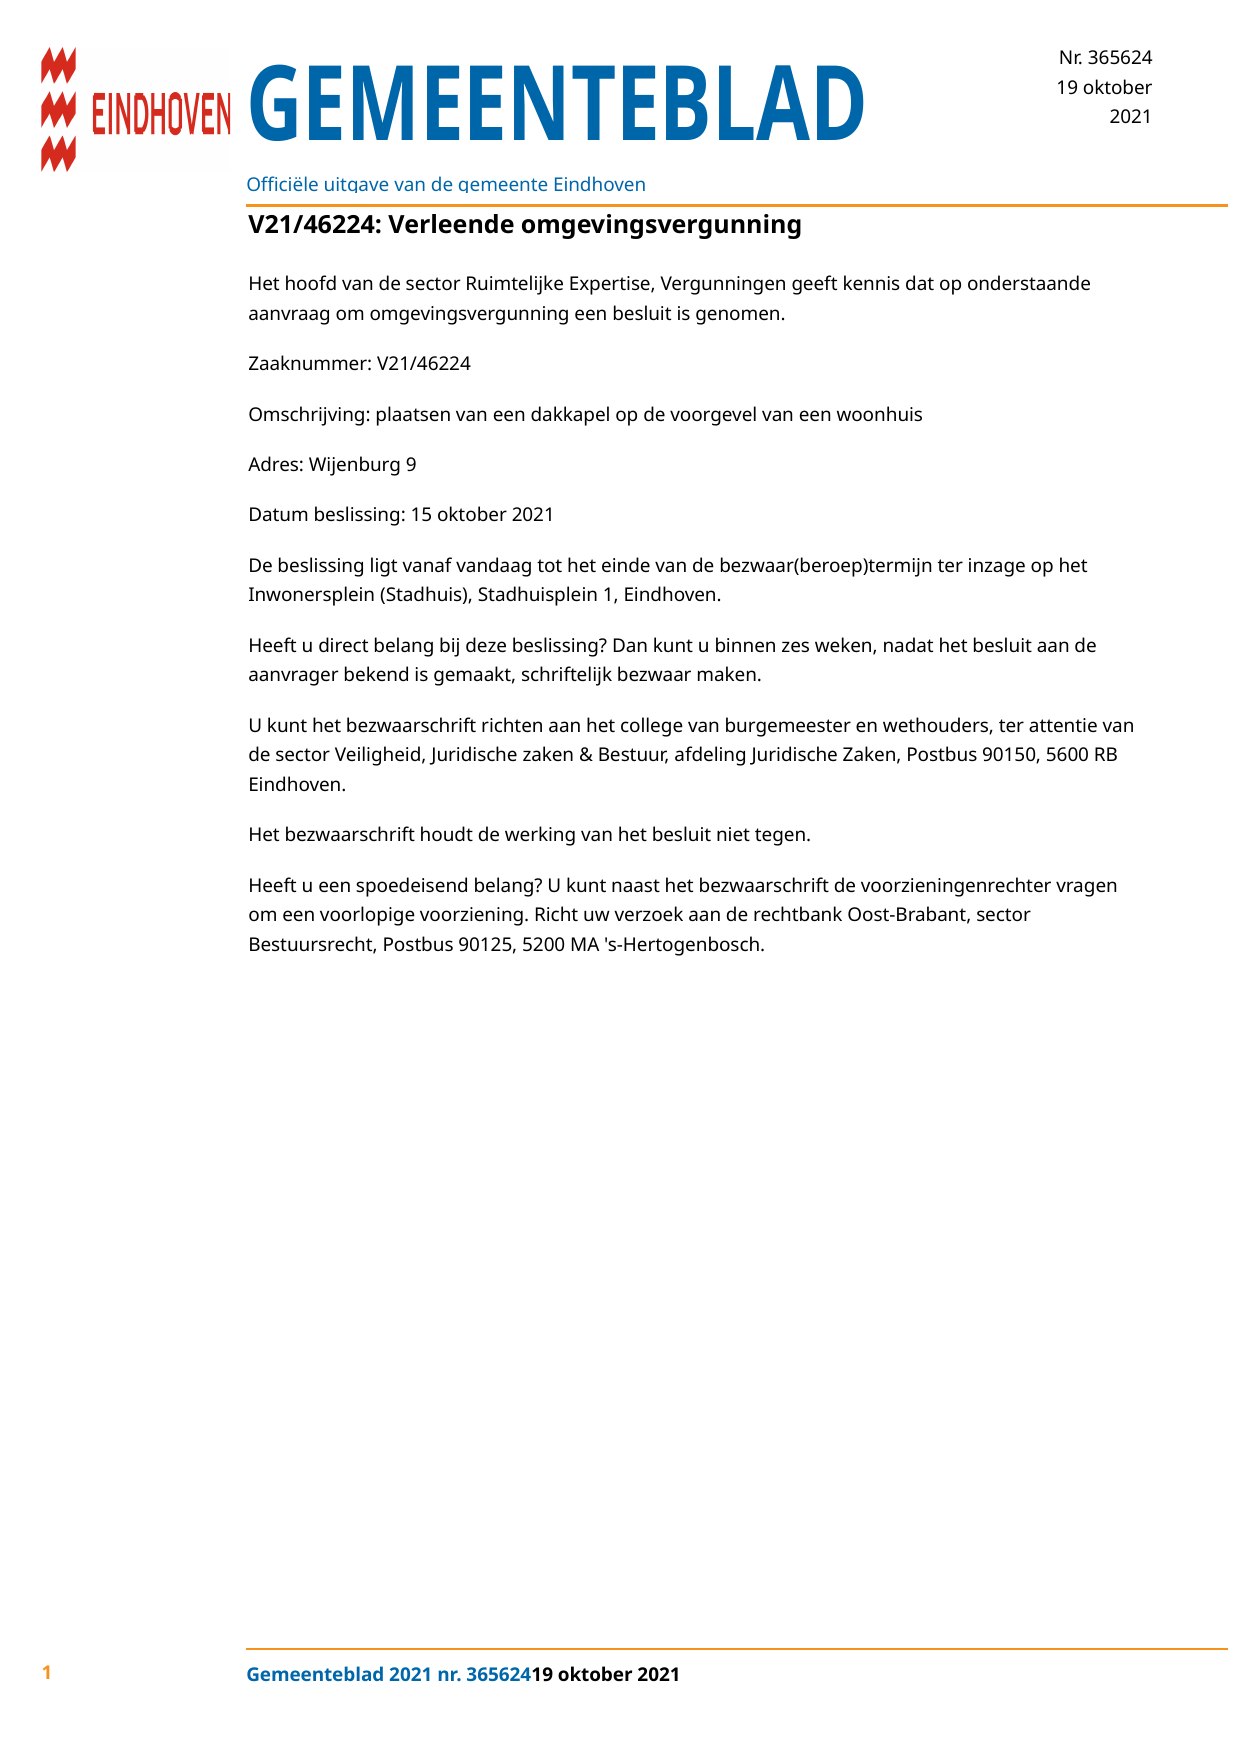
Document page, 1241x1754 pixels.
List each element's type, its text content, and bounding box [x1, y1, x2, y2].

text V21/46224: Verleende omgevingsvergunning [248, 207, 1152, 241]
text Heeft u een spoedeisend belang? U kunt naast het bezwaarschrift de voorzieningenrechter vragen om een voorlopige voorziening. Richt uw verzoek aan de rechtbank Oost-Brabant, sector Bestuursrecht, Postbus 90125, 5200 MA 's-Hertogenbosch. [248, 872, 1152, 957]
text Het hoofd van de sector Ruimtelijke Expertise, Vergunningen geeft kennis dat op onderstaande aanvraag om omgevingsvergunning een besluit is genomen. [248, 270, 1152, 326]
text Het bezwaarschrift houdt de werking van het besluit niet tegen. [248, 822, 1152, 847]
text De beslissing ligt vanaf vandaag tot het einde van de bezwaar(beroep)termijn ter inzage op het Inwonersplein (Stadhuis), Stadhuisplein 1, Eindhoven. [248, 552, 1152, 607]
text Zaaknummer: V21/46224 [248, 350, 1152, 376]
text Datum beslissing: 15 oktober 2021 [248, 502, 1152, 527]
picture [41, 47, 231, 172]
text Heeft u direct belang bij deze beslissing? Dan kunt u binnen zes weken, nadat het besluit aan de aanvrager bekend is gemaakt, schriftelijk bezwaar maken. [248, 632, 1152, 687]
text Omschrijving: plaatsen van een dakkapel op de voorgevel van een woonhuis [248, 401, 1152, 426]
text Adres: Wijenburg 9 [248, 451, 1152, 477]
text U kunt het bezwaarschrift richten aan het college van burgemeester en wethouders, ter attentie van de sector Veiligheid, Juridische zaken & Bestuur, afdeling Juridische Zaken, Postbus 90150, 5600 RB Eindhoven. [248, 712, 1152, 797]
